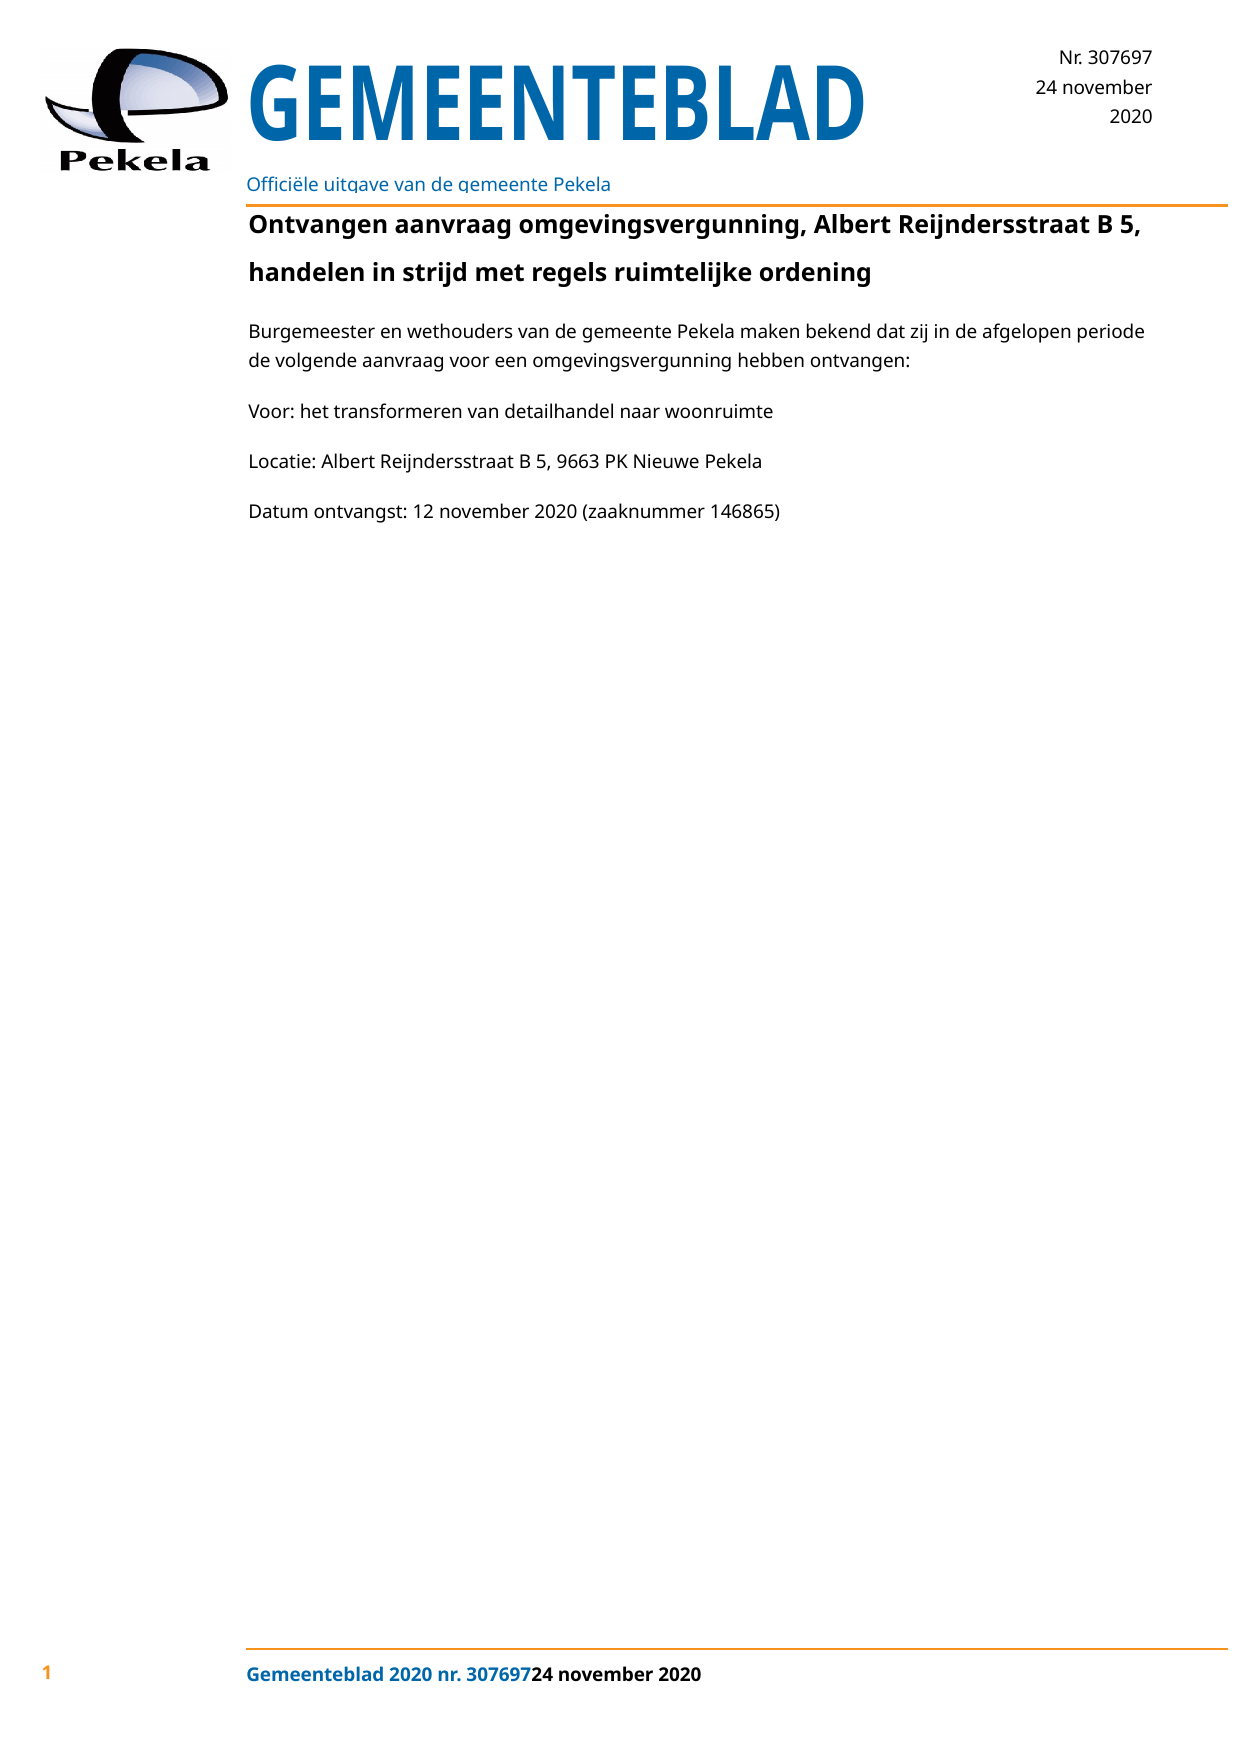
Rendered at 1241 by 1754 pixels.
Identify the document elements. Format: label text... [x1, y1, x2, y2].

picture [41, 47, 231, 172]
text Datum ontvangst: 12 november 2020 (zaaknummer 146865) [248, 499, 1152, 524]
text Locatie: Albert Reijndersstraat B 5, 9663 PK Nieuwe Pekela [248, 448, 1152, 474]
text Burgemeester en wethouders van de gemeente Pekela maken bekend dat zij in de afgelopen periode de volgende aanvraag voor een omgevingsvergunning hebben ontvangen: [248, 318, 1152, 373]
text Ontvangen aanvraag omgevingsvergunning, Albert Reijndersstraat B 5, handelen in strijd met regels ruimtelijke ordening [248, 207, 1152, 288]
text Voor: het transformeren van detailhandel naar woonruimte [248, 398, 1152, 424]
